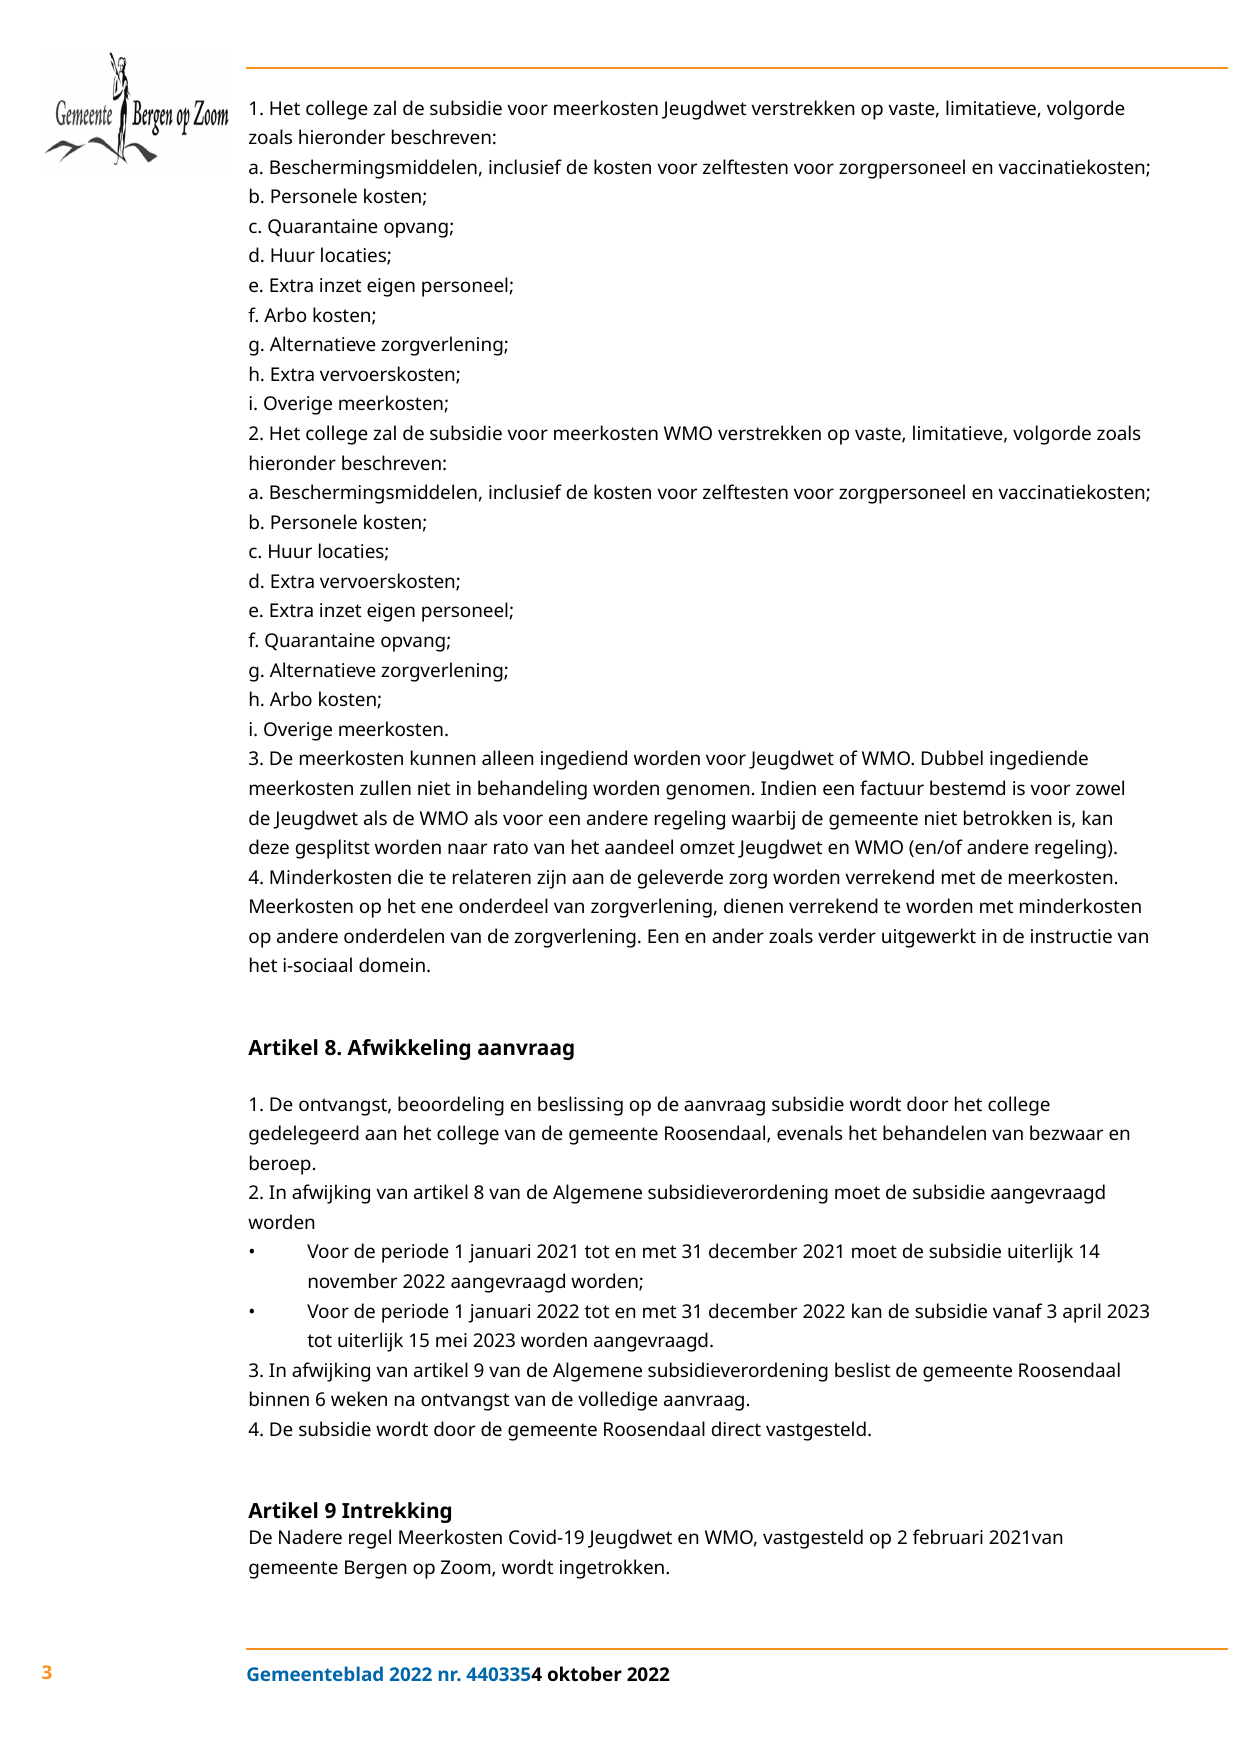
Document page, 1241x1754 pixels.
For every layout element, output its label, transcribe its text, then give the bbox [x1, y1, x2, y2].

text b. Personele kosten; [248, 183, 1152, 209]
text d. Extra vervoerskosten; [248, 568, 1152, 594]
text a. Beschermingsmiddelen, inclusief de kosten voor zelftesten voor zorgpersoneel en vaccinatiekosten; [248, 154, 1152, 180]
text c. Quarantaine opvang; [248, 213, 1152, 239]
text h. Arbo kosten; [248, 686, 1152, 712]
text 4. De subsidie wordt door de gemeente Roosendaal direct vastgesteld. [248, 1416, 1152, 1442]
picture [41, 47, 231, 172]
text 3. In afwijking van artikel 9 van de Algemene subsidieverordening beslist de gemeente Roosendaal binnen 6 weken na ontvangst van de volledige aanvraag. [248, 1357, 1152, 1412]
text h. Extra vervoerskosten; [248, 361, 1152, 387]
text a. Beschermingsmiddelen, inclusief de kosten voor zelftesten voor zorgpersoneel en vaccinatiekosten; [248, 479, 1152, 505]
text Artikel 9 Intrekking [248, 1496, 1152, 1524]
text g. Alternatieve zorgverlening; [248, 331, 1152, 357]
text f. Arbo kosten; [248, 302, 1152, 328]
text i. Overige meerkosten; [248, 391, 1152, 416]
text 1. De ontvangst, beoordeling en beslissing op de aanvraag subsidie wordt door het college gedelegeerd aan het college van de gemeente Roosendaal, evenals het behandelen van bezwaar en beroep. [248, 1091, 1152, 1176]
text d. Huur locaties; [248, 243, 1152, 268]
text f. Quarantaine opvang; [248, 627, 1152, 653]
text e. Extra inzet eigen personeel; [248, 272, 1152, 298]
text 2. Het college zal de subsidie voor meerkosten WMO verstrekken op vaste, limitatieve, volgorde zoals hieronder beschreven: [248, 420, 1152, 476]
text 2. In afwijking van artikel 8 van de Algemene subsidieverordening moet de subsidie aangevraagd worden [248, 1179, 1152, 1235]
text g. Alternatieve zorgverlening; [248, 657, 1152, 683]
text 1. Het college zal de subsidie voor meerkosten Jeugdwet verstrekken op vaste, limitatieve, volgorde zoals hieronder beschreven: [248, 95, 1152, 150]
text b. Personele kosten; [248, 509, 1152, 535]
text c. Huur locaties; [248, 538, 1152, 564]
text i. Overige meerkosten. [248, 716, 1152, 742]
list Voor de periode 1 januari 2021 tot en met 31 december 2021 moet de subsidie uiterlijk 14 november 2022 aangevraagd worden; [248, 1239, 1152, 1294]
text 3. De meerkosten kunnen alleen ingediend worden voor Jeugdwet of WMO. Dubbel ingediende meerkosten zullen niet in behandeling worden genomen. Indien een factuur bestemd is voor zowel de Jeugdwet als de WMO als voor een andere regeling waarbij de gemeente niet betrokken is, kan deze gesplitst worden naar rato van het aandeel omzet Jeugdwet en WMO (en/of andere regeling). [248, 746, 1152, 860]
text Artikel 8. Afwikkeling aanvraag [248, 1033, 1152, 1061]
text e. Extra inzet eigen personeel; [248, 598, 1152, 623]
text 4. Minderkosten die te relateren zijn aan de geleverde zorg worden verrekend met de meerkosten. Meerkosten op het ene onderdeel van zorgverlening, dienen verrekend te worden met minderkosten op andere onderdelen van de zorgverlening. Een en ander zoals verder uitgewerkt in de instructie van het i-sociaal domein. [248, 864, 1152, 978]
text De Nadere regel Meerkosten Covid-19 Jeugdwet en WMO, vastgesteld op 2 februari 2021van gemeente Bergen op Zoom, wordt ingetrokken. [248, 1524, 1152, 1580]
list Voor de periode 1 januari 2022 tot en met 31 december 2022 kan de subsidie vanaf 3 april 2023 tot uiterlijk 15 mei 2023 worden aangevraagd. [248, 1298, 1152, 1353]
